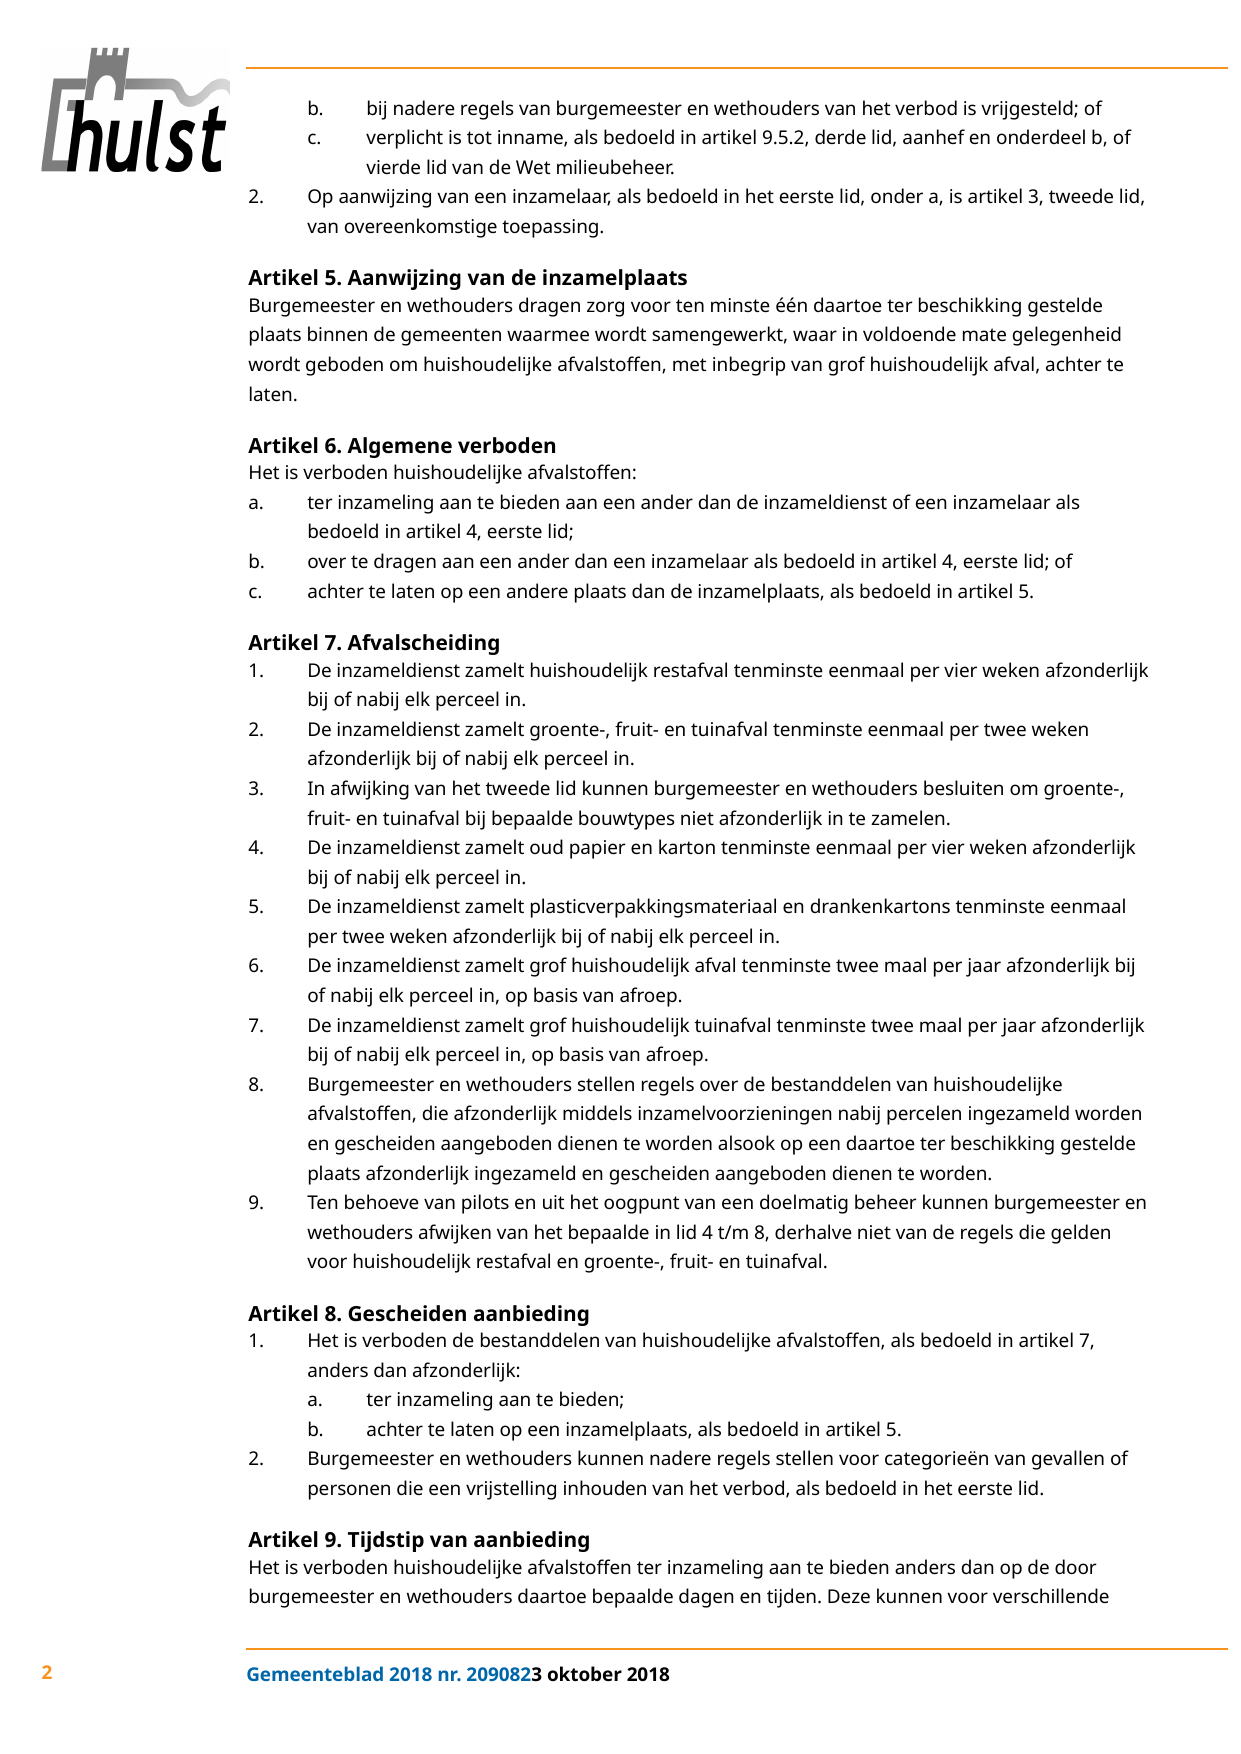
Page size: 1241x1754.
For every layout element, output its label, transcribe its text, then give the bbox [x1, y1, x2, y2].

text Het is verboden huishoudelijke afvalstoffen: [248, 459, 1152, 485]
picture [41, 47, 231, 172]
list ter inzameling aan te bieden; [307, 1386, 1152, 1412]
text Artikel 7. Afvalscheiding [248, 628, 1152, 657]
list over te dragen aan een ander dan een inzamelaar als bedoeld in artikel 4, eerste lid; of [248, 548, 1152, 574]
list De inzameldienst zamelt grof huishoudelijk afval tenminste twee maal per jaar afzonderlijk bij of nabij elk perceel in, op basis van afroep. [248, 953, 1152, 1008]
text Artikel 8. Gescheiden aanbieding [248, 1299, 1152, 1327]
list Burgemeester en wethouders kunnen nadere regels stellen voor categorieën van gevallen of personen die een vrijstelling inhouden van het verbod, als bedoeld in het eerste lid. [248, 1446, 1152, 1501]
list Ten behoeve van pilots en uit het oogpunt van een doelmatig beheer kunnen burgemeester en wethouders afwijken van het bepaalde in lid 4 t/m 8, derhalve niet van de regels die gelden voor huishoudelijk restafval en groente-, fruit- en tuinafval. [248, 1189, 1152, 1274]
text Artikel 5. Aanwijzing van de inzamelplaats [248, 263, 1152, 292]
list Het is verboden de bestanddelen van huishoudelijke afvalstoffen, als bedoeld in artikel 7, anders dan afzonderlijk: [248, 1327, 1152, 1383]
list verplicht is tot inname, als bedoeld in artikel 9.5.2, derde lid, aanhef en onderdeel b, of vierde lid van de Wet milieubeheer. [307, 124, 1152, 180]
text Artikel 6. Algemene verboden [248, 431, 1152, 459]
text Artikel 9. Tijdstip van aanbieding [248, 1526, 1152, 1554]
list Op aanwijzing van een inzamelaar, als bedoeld in het eerste lid, onder a, is artikel 3, tweede lid, van overeenkomstige toepassing. [248, 183, 1152, 239]
text Het is verboden huishoudelijke afvalstoffen ter inzameling aan te bieden anders dan op de door burgemeester en wethouders daartoe bepaalde dagen en tijden. Deze kunnen voor verschillende [248, 1554, 1152, 1609]
list ter inzameling aan te bieden aan een ander dan de inzameldienst of een inzamelaar als bedoeld in artikel 4, eerste lid; [248, 489, 1152, 544]
list De inzameldienst zamelt groente-, fruit- en tuinafval tenminste eenmaal per twee weken afzonderlijk bij of nabij elk perceel in. [248, 716, 1152, 771]
list bij nadere regels van burgemeester en wethouders van het verbod is vrijgesteld; of [307, 95, 1152, 121]
text Burgemeester en wethouders dragen zorg voor ten minste één daartoe ter beschikking gestelde plaats binnen de gemeenten waarmee wordt samengewerkt, waar in voldoende mate gelegenheid wordt geboden om huishoudelijke afvalstoffen, met inbegrip van grof huishoudelijk afval, achter te laten. [248, 292, 1152, 406]
list De inzameldienst zamelt plasticverpakkingsmateriaal en drankenkartons tenminste eenmaal per twee weken afzonderlijk bij of nabij elk perceel in. [248, 893, 1152, 949]
list achter te laten op een andere plaats dan de inzamelplaats, als bedoeld in artikel 5. [248, 578, 1152, 604]
list achter te laten op een inzamelplaats, als bedoeld in artikel 5. [307, 1416, 1152, 1442]
list De inzameldienst zamelt huishoudelijk restafval tenminste eenmaal per vier weken afzonderlijk bij of nabij elk perceel in. [248, 657, 1152, 712]
list De inzameldienst zamelt grof huishoudelijk tuinafval tenminste twee maal per jaar afzonderlijk bij of nabij elk perceel in, op basis van afroep. [248, 1012, 1152, 1067]
list De inzameldienst zamelt oud papier en karton tenminste eenmaal per vier weken afzonderlijk bij of nabij elk perceel in. [248, 834, 1152, 889]
list Burgemeester en wethouders stellen regels over de bestanddelen van huishoudelijke afvalstoffen, die afzonderlijk middels inzamelvoorzieningen nabij percelen ingezameld worden en gescheiden aangeboden dienen te worden alsook op een daartoe ter beschikking gestelde plaats afzonderlijk ingezameld en gescheiden aangeboden dienen te worden. [248, 1071, 1152, 1185]
list In afwijking van het tweede lid kunnen burgemeester en wethouders besluiten om groente-, fruit- en tuinafval bij bepaalde bouwtypes niet afzonderlijk in te zamelen. [248, 775, 1152, 830]
